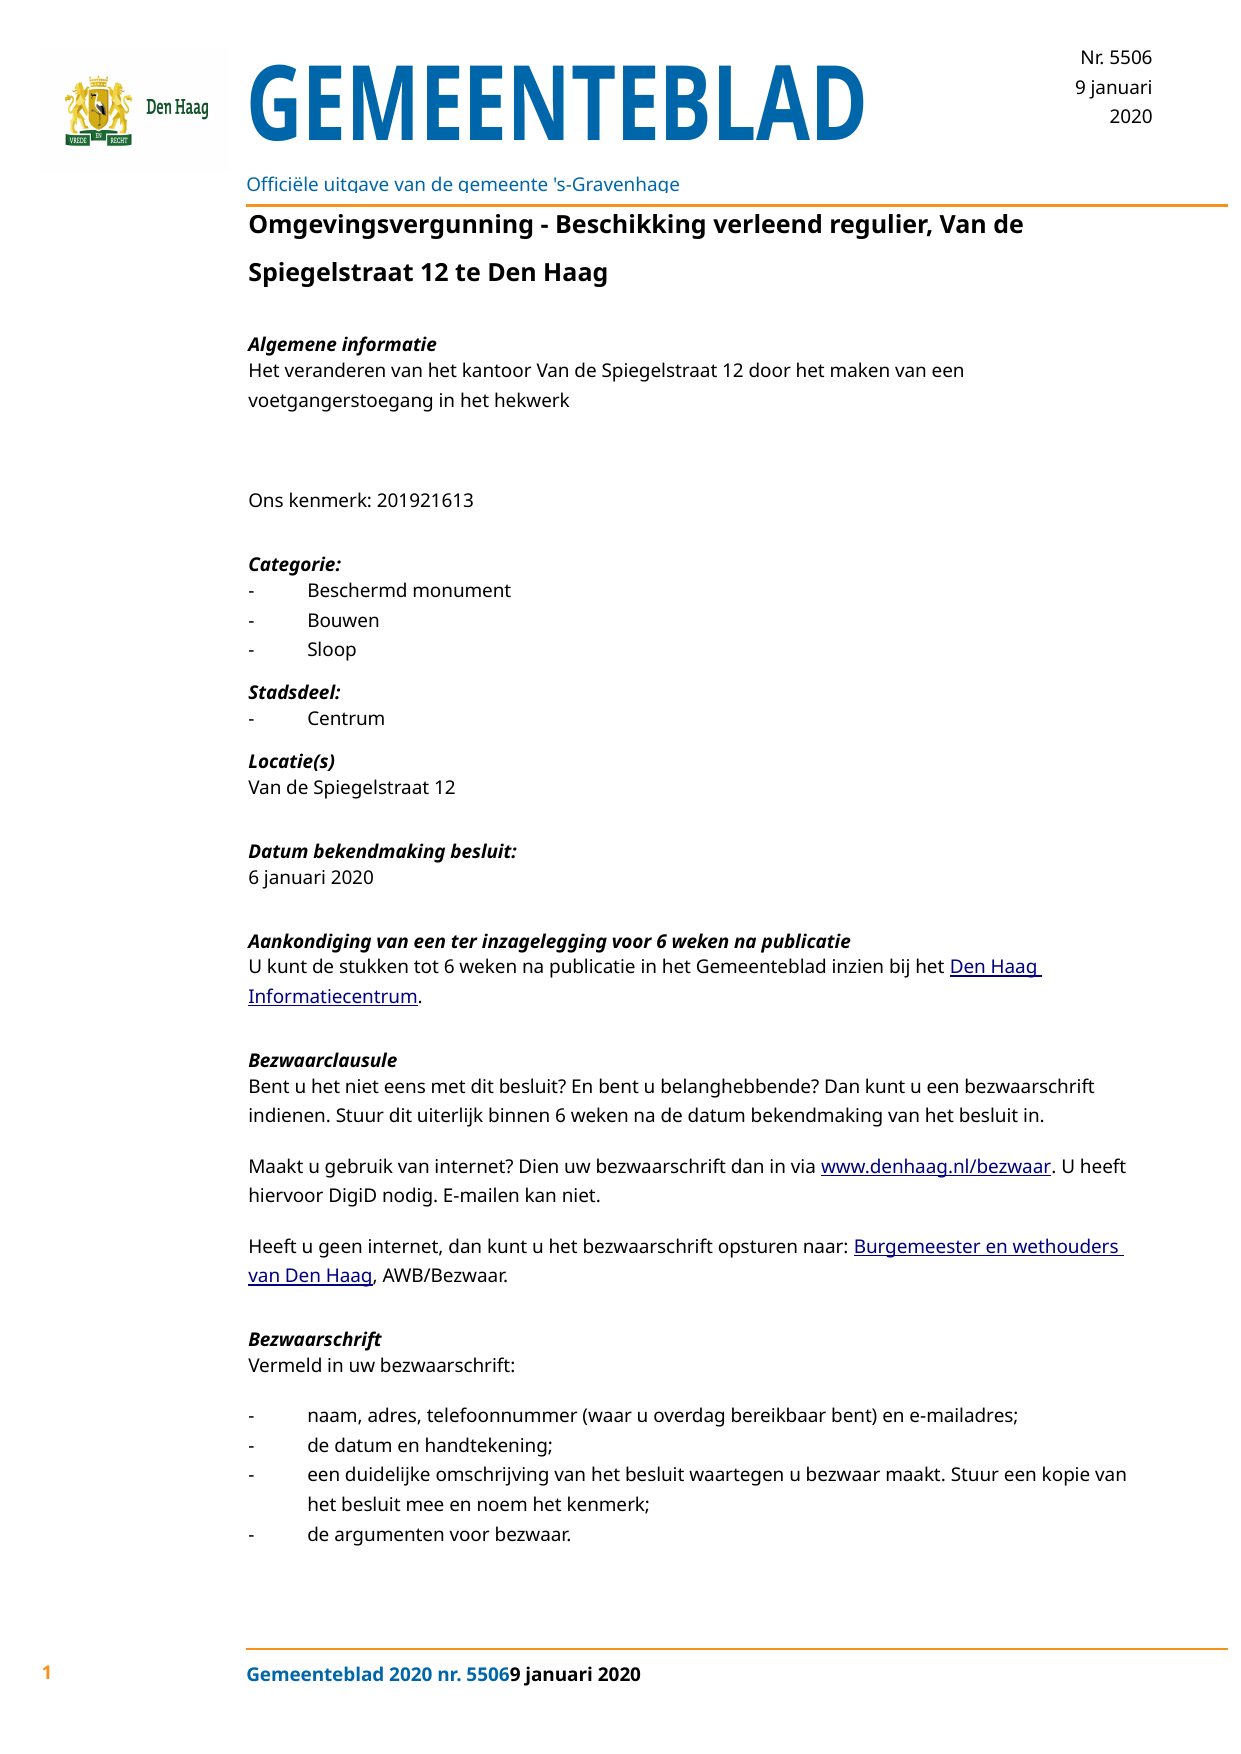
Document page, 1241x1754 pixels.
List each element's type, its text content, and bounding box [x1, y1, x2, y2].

list Centrum [248, 705, 1152, 731]
list Bouwen [248, 607, 1152, 633]
text Het veranderen van het kantoor Van de Spiegelstraat 12 door het maken van een voetgangerstoegang in het hekwerk [248, 357, 1152, 412]
list Beschermd monument [248, 577, 1152, 603]
picture [41, 47, 231, 172]
text Bezwaarschrift [248, 1326, 1152, 1352]
text Categorie: [248, 552, 1152, 577]
text Van de Spiegelstraat 12 [248, 774, 1152, 800]
text Aankondiging van een ter inzagelegging voor 6 weken na publicatie [248, 928, 1152, 953]
text Bent u het niet eens met dit besluit? En bent u belanghebbende? Dan kunt u een bezwaarschrift indienen. Stuur dit uiterlijk binnen 6 weken na de datum bekendmaking van het besluit in. [248, 1073, 1152, 1128]
list de datum en handtekening; [248, 1432, 1152, 1458]
list naam, adres, telefoonnummer (waar u overdag bereikbaar bent) en e-mailadres; [248, 1402, 1152, 1428]
text Heeft u geen internet, dan kunt u het bezwaarschrift opsturen naar: Burgemeester en wethouders van Den Haag, AWB/Bezwaar. [248, 1233, 1152, 1288]
text Bezwaarclausule [248, 1047, 1152, 1073]
text Maakt u gebruik van internet? Dien uw bezwaarschrift dan in via www.denhaag.nl/bezwaar. U heeft hiervoor DigiD nodig. E-mailen kan niet. [248, 1153, 1152, 1208]
list een duidelijke omschrijving van het besluit waartegen u bezwaar maakt. Stuur een kopie van het besluit mee en noem het kenmerk; [248, 1462, 1152, 1517]
list Sloop [248, 636, 1152, 662]
text Algemene informatie [248, 331, 1152, 357]
text U kunt de stukken tot 6 weken na publicatie in het Gemeenteblad inzien bij het Den Haag Informatiecentrum. [248, 953, 1152, 1009]
text 6 januari 2020 [248, 864, 1152, 889]
text Datum bekendmaking besluit: [248, 838, 1152, 864]
text Stadsdeel: [248, 679, 1152, 705]
text Vermeld in uw bezwaarschrift: [248, 1352, 1152, 1378]
text Omgevingsvergunning - Beschikking verleend regulier, Van de Spiegelstraat 12 te Den Haag [248, 207, 1152, 288]
text Locatie(s) [248, 748, 1152, 774]
text Ons kenmerk: 201921613 [248, 488, 1152, 513]
list de argumenten voor bezwaar. [248, 1521, 1152, 1547]
